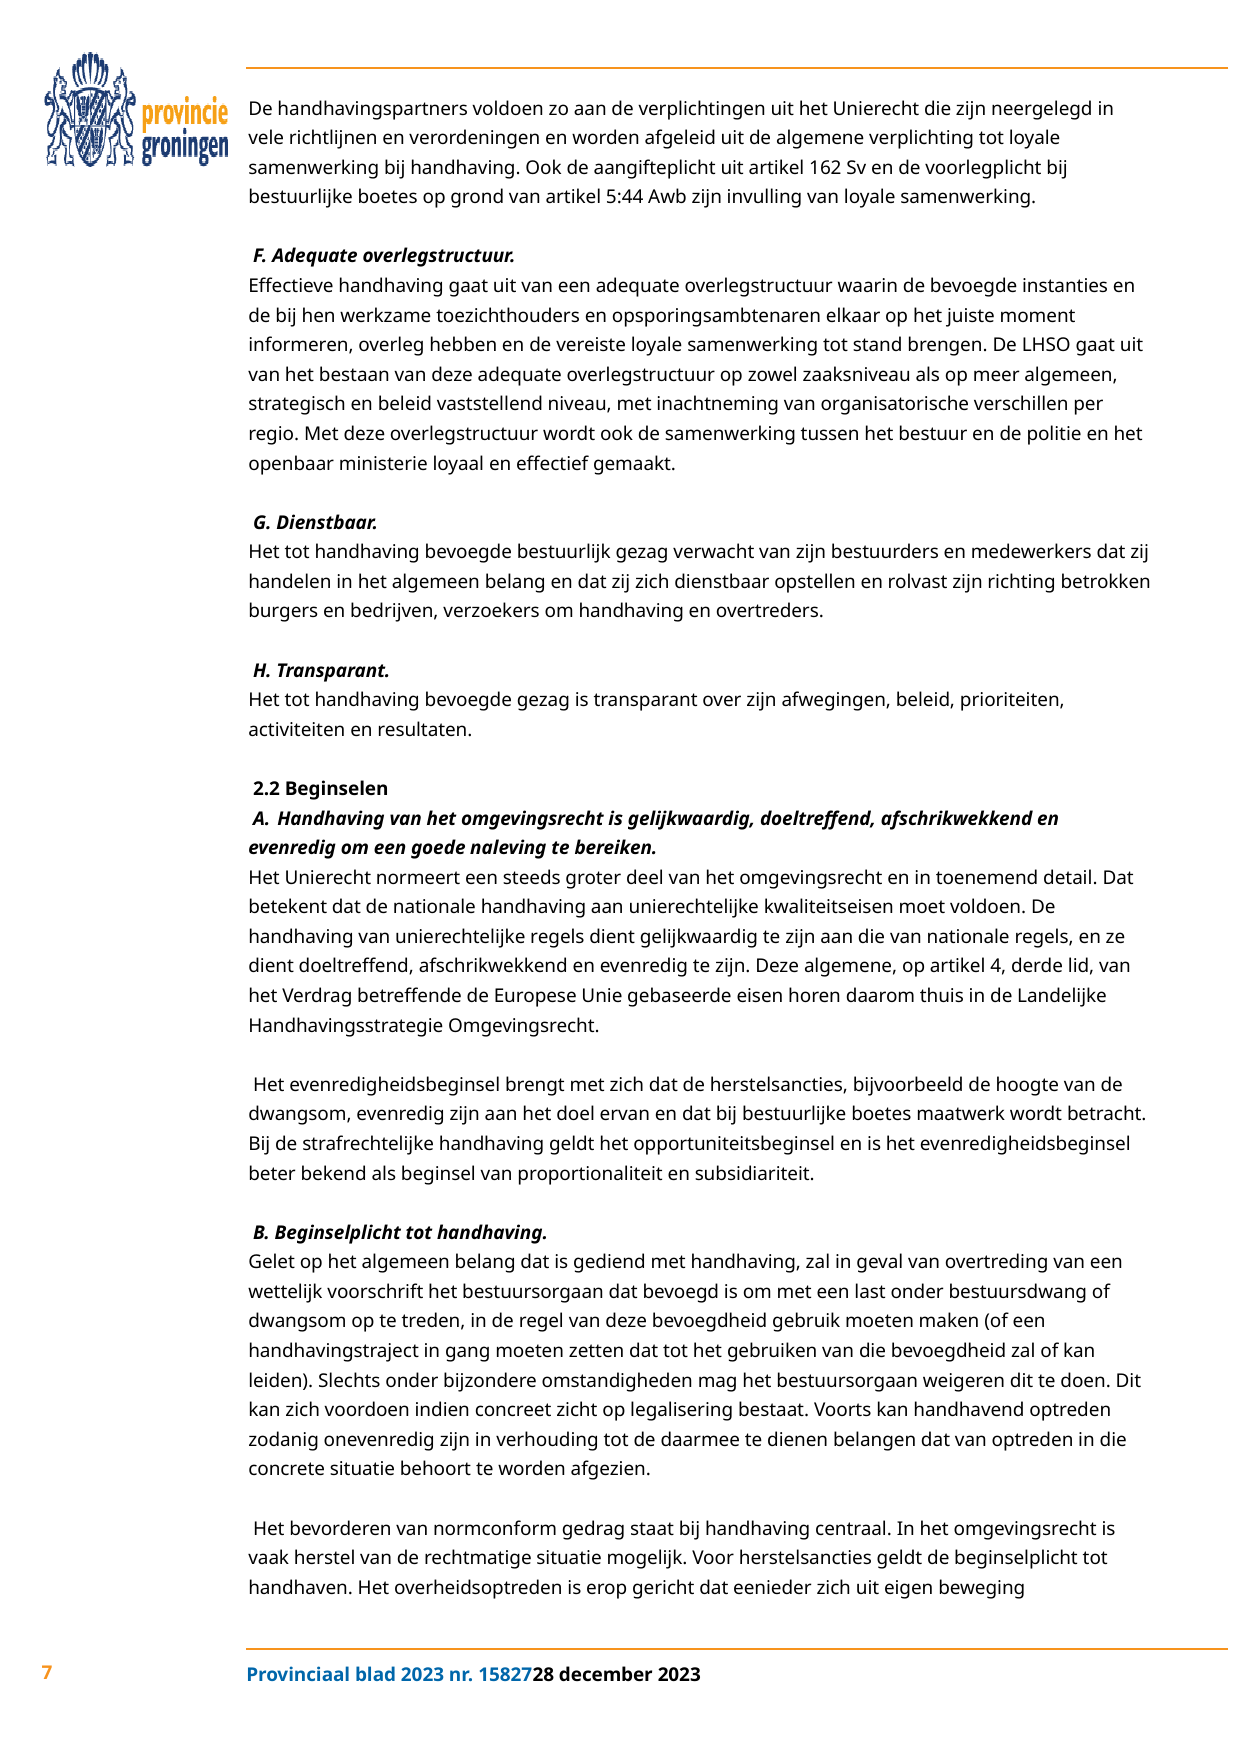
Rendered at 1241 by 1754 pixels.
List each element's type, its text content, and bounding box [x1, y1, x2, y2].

text De handhavingspartners voldoen zo aan de verplichtingen uit het Unierecht die zijn neergelegd in vele richtlijnen en verordeningen en worden afgeleid uit de algemene verplichting tot loyale samenwerking bij handhaving. Ook de aangifteplicht uit artikel 162 Sv en de voorlegplicht bij bestuurlijke boetes op grond van artikel 5:44 Awb zijn invulling van loyale samenwerking. [248, 95, 1152, 209]
text Effectieve handhaving gaat uit van een adequate overlegstructuur waarin de bevoegde instanties en de bij hen werkzame toezichthouders en opsporingsambtenaren elkaar op het juiste moment informeren, overleg hebben en de vereiste loyale samenwerking tot stand brengen. De LHSO gaat uit van het bestaan van deze adequate overlegstructuur op zowel zaaksniveau als op meer algemeen, strategisch en beleid vaststellend niveau, met inachtneming van organisatorische verschillen per regio. Met deze overlegstructuur wordt ook de samenwerking tussen het bestuur en de politie en het openbaar ministerie loyaal en effectief gemaakt. [248, 272, 1152, 476]
text G. Dienstbaar. [248, 509, 1152, 535]
text Gelet op het algemeen belang dat is gediend met handhaving, zal in geval van overtreding van een wettelijk voorschrift het bestuursorgaan dat bevoegd is om met een last onder bestuursdwang of dwangsom op te treden, in de regel van deze bevoegdheid gebruik moeten maken (of een handhavingstraject in gang moeten zetten dat tot het gebruiken van die bevoegdheid zal of kan leiden). Slechts onder bijzondere omstandigheden mag het bestuursorgaan weigeren dit te doen. Dit kan zich voordoen indien concreet zicht op legalisering bestaat. Voorts kan handhavend optreden zodanig onevenredig zijn in verhouding tot de daarmee te dienen belangen dat van optreden in die concrete situatie behoort te worden afgezien. [248, 1248, 1152, 1481]
text Het bevorderen van normconform gedrag staat bij handhaving centraal. In het omgevingsrecht is vaak herstel van de rechtmatige situatie mogelijk. Voor herstelsancties geldt de beginselplicht tot handhaven. Het overheidsoptreden is erop gericht dat eenieder zich uit eigen beweging [248, 1515, 1152, 1600]
text Het tot handhaving bevoegde gezag is transparant over zijn afwegingen, beleid, prioriteiten, activiteiten en resultaten. [248, 686, 1152, 742]
text 2.2 Beginselen [248, 775, 1152, 801]
picture [41, 47, 231, 172]
text H. Transparant. [248, 657, 1152, 683]
text A. Handhaving van het omgevingsrecht is gelijkwaardig, doeltreffend, afschrikwekkend en evenredig om een goede naleving te bereiken. [248, 805, 1152, 860]
text B. Beginselplicht tot handhaving. [248, 1219, 1152, 1245]
text Het evenredigheidsbeginsel brengt met zich dat de herstelsancties, bijvoorbeeld de hoogte van de dwangsom, evenredig zijn aan het doel ervan en dat bij bestuurlijke boetes maatwerk wordt betracht. Bij de strafrechtelijke handhaving geldt het opportuniteitsbeginsel en is het evenredigheidsbeginsel beter bekend als beginsel van proportionaliteit en subsidiariteit. [248, 1071, 1152, 1186]
text Het Unierecht normeert een steeds groter deel van het omgevingsrecht en in toenemend detail. Dat betekent dat de nationale handhaving aan unierechtelijke kwaliteitseisen moet voldoen. De handhaving van unierechtelijke regels dient gelijkwaardig te zijn aan die van nationale regels, en ze dient doeltreffend, afschrikwekkend en evenredig te zijn. Deze algemene, op artikel 4, derde lid, van het Verdrag betreffende de Europese Unie gebaseerde eisen horen daarom thuis in de Landelijke Handhavingsstrategie Omgevingsrecht. [248, 864, 1152, 1038]
text F. Adequate overlegstructuur. [248, 243, 1152, 268]
text Het tot handhaving bevoegde bestuurlijk gezag verwacht van zijn bestuurders en medewerkers dat zij handelen in het algemeen belang en dat zij zich dienstbaar opstellen en rolvast zijn richting betrokken burgers en bedrijven, verzoekers om handhaving en overtreders. [248, 538, 1152, 623]
